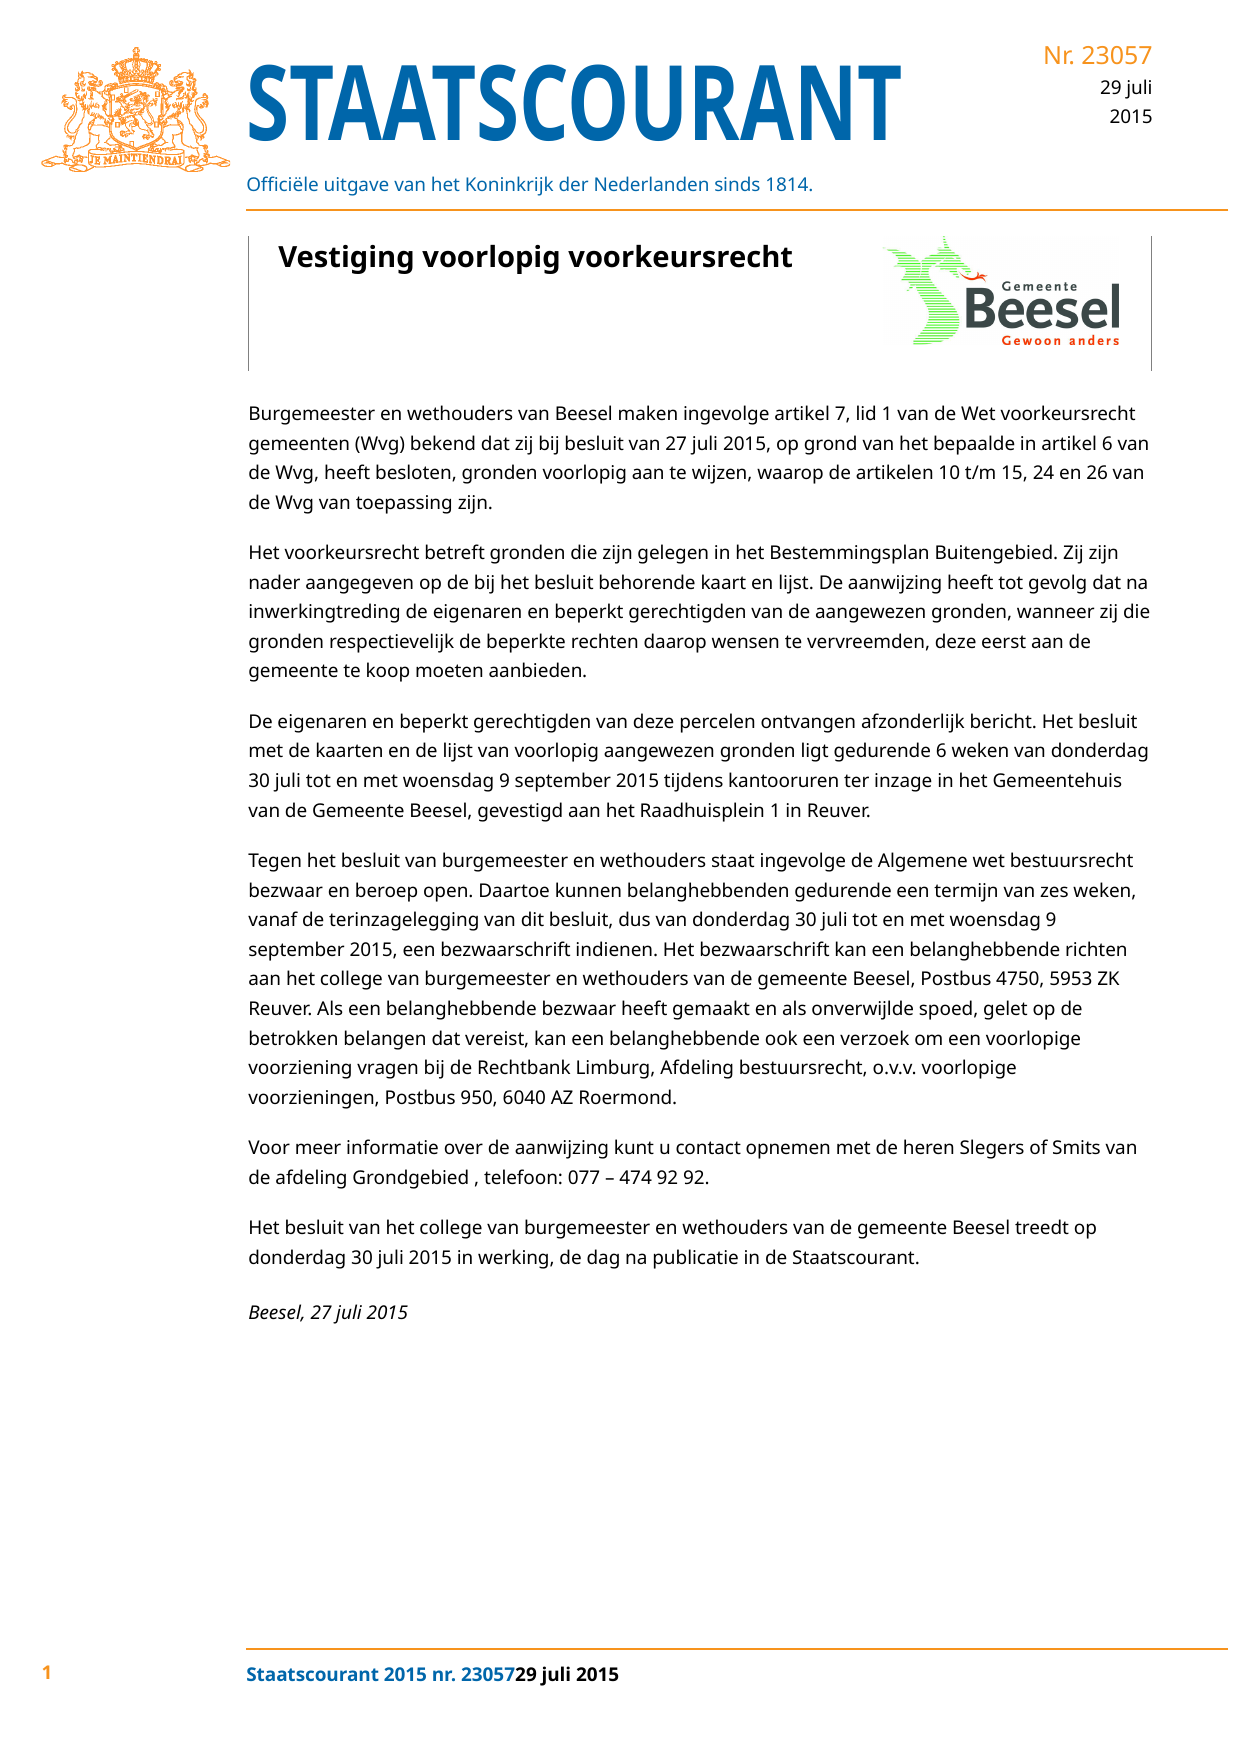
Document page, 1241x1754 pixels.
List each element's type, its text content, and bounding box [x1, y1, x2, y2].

table_header [850, 236, 1151, 371]
picture [882, 236, 1119, 345]
text Het besluit van het college van burgemeester en wethouders van de gemeente Beesel treedt op donderdag 30 juli 2015 in werking, de dag na publicatie in de Staatscourant. [248, 1214, 1152, 1269]
text Beesel, 27 juli 2015 [248, 1299, 1152, 1325]
text Tegen het besluit van burgemeester en wethouders staat ingevolge de Algemene wet bestuursrecht bezwaar en beroep open. Daartoe kunnen belanghebbenden gedurende een termijn van zes weken, vanaf de terinzagelegging van dit besluit, dus van donderdag 30 juli tot en met woensdag 9 september 2015, een bezwaarschrift indienen. Het bezwaarschrift kan een belanghebbende richten aan het college van burgemeester en wethouders van de gemeente Beesel, Postbus 4750, 5953 ZK Reuver. Als een belanghebbende bezwaar heeft gemaakt en als onverwijlde spoed, gelet op de betrokken belangen dat vereist, kan een belanghebbende ook een verzoek om een voorlopige voorziening vragen bij de Rechtbank Limburg, Afdeling bestuursrecht, o.v.v. voorlopige voorzieningen, Postbus 950, 6040 AZ Roermond. [248, 847, 1152, 1109]
picture [41, 47, 231, 172]
text Het voorkeursrecht betreft gronden die zijn gelegen in het Bestemmingsplan Buitengebied. Zij zijn nader aangegeven op de bij het besluit behorende kaart en lijst. De aanwijzing heeft tot gevolg dat na inwerkingtreding de eigenaren en beperkt gerechtigden van de aangewezen gronden, wanneer zij die gronden respectievelijk de beperkte rechten daarop wensen te vervreemden, deze eerst aan de gemeente te koop moeten aanbieden. [248, 539, 1152, 683]
table_header Vestiging voorlopig voorkeursrecht [249, 236, 850, 371]
text Voor meer informatie over de aanwijzing kunt u contact opnemen met de heren Slegers of Smits van de afdeling Grondgebied , telefoon: 077 – 474 92 92. [248, 1134, 1152, 1189]
text Burgemeester en wethouders van Beesel maken ingevolge artikel 7, lid 1 van de Wet voorkeursrecht gemeenten (Wvg) bekend dat zij bij besluit van 27 juli 2015, op grond van het bepaalde in artikel 6 van de Wvg, heeft besloten, gronden voorlopig aan te wijzen, waarop de artikelen 10 t/m 15, 24 en 26 van de Wvg van toepassing zijn. [248, 400, 1152, 514]
text De eigenaren en beperkt gerechtigden van deze percelen ontvangen afzonderlijk bericht. Het besluit met de kaarten en de lijst van voorlopig aangewezen gronden ligt gedurende 6 weken van donderdag 30 juli tot en met woensdag 9 september 2015 tijdens kantooruren ter inzage in het Gemeentehuis van de Gemeente Beesel, gevestigd aan het Raadhuisplein 1 in Reuver. [248, 708, 1152, 822]
